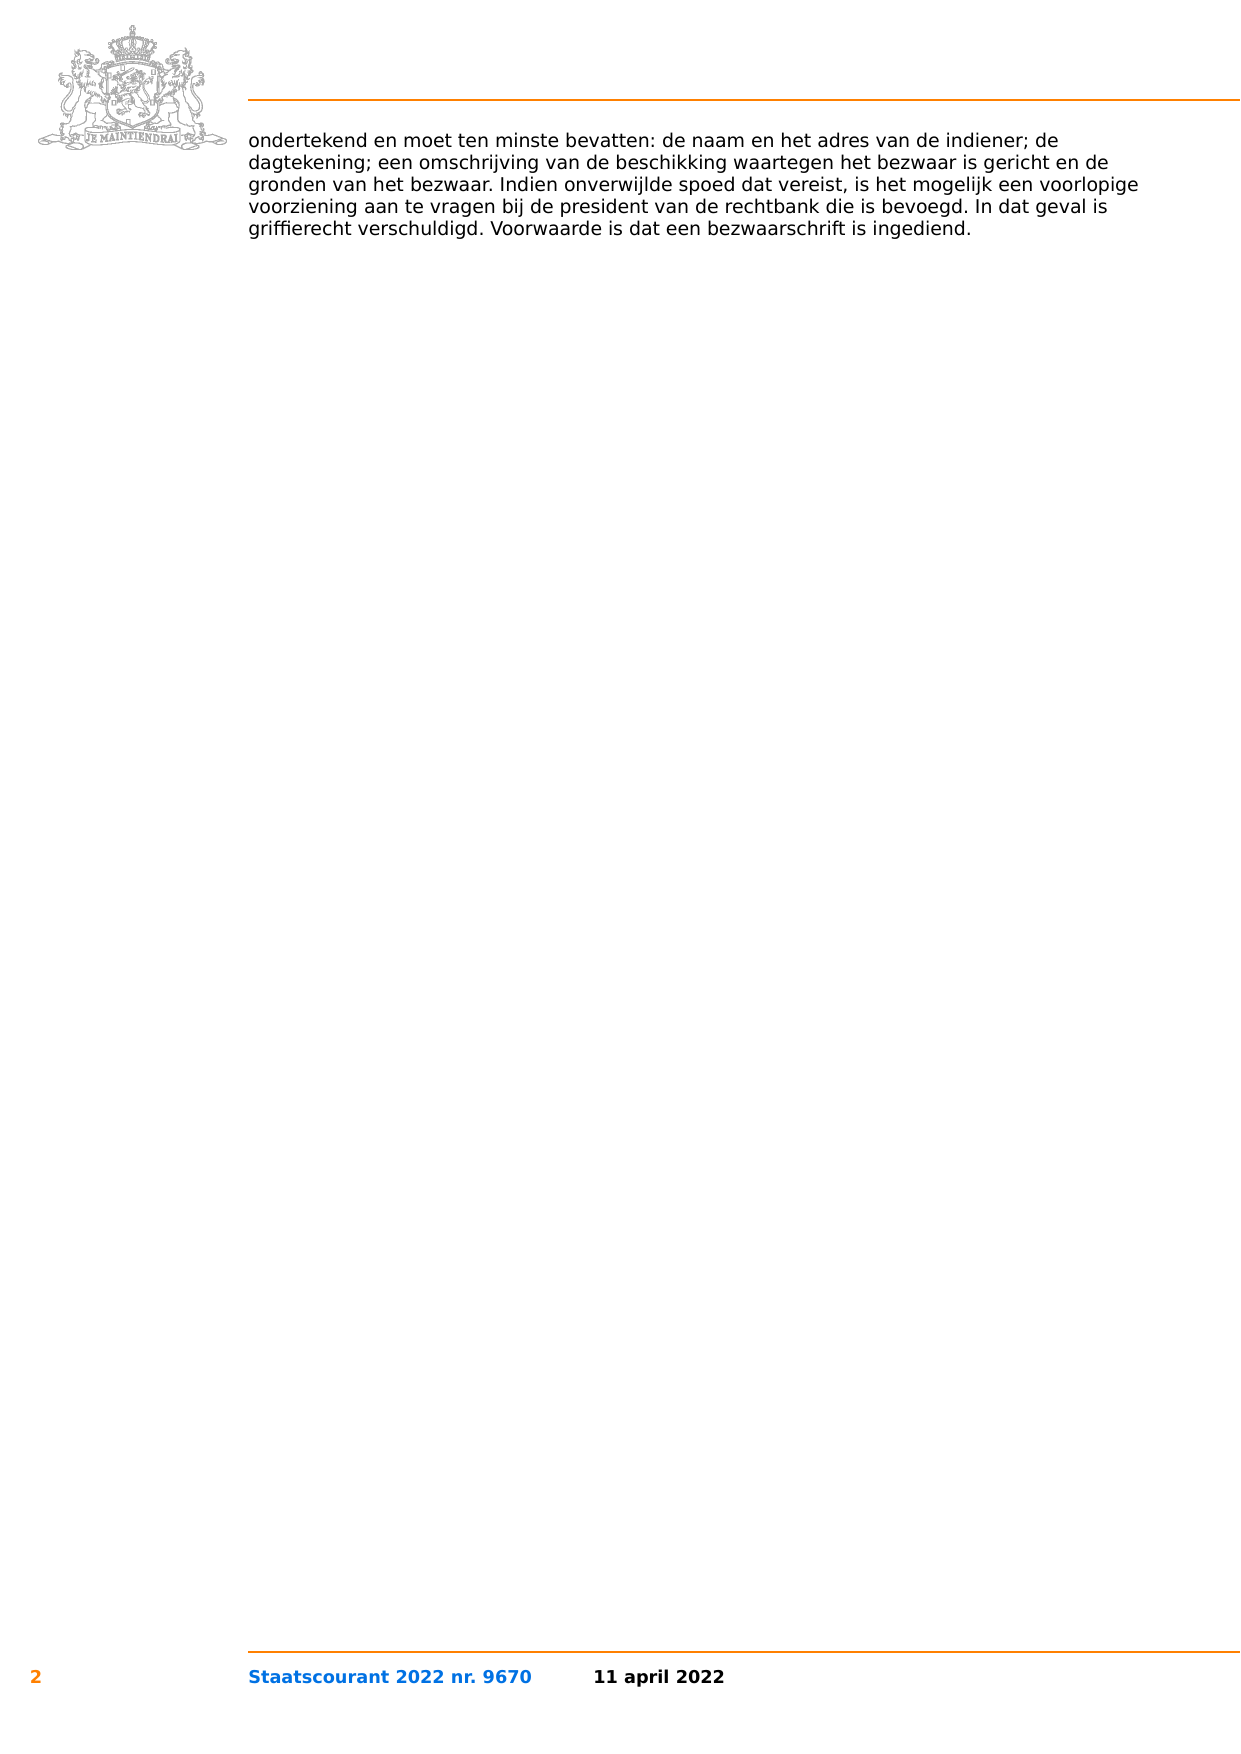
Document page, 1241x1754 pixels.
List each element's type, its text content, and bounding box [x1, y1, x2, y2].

text ondertekend en moet ten minste bevatten: de naam en het adres van de indiener; de dagtekening; een omschrijving van de beschikking waartegen het bezwaar is gericht en de gronden van het bezwaar. Indien onverwijlde spoed dat vereist, is het mogelijk een voorlopige voorziening aan te vragen bij de president van de rechtbank die is bevoegd. In dat geval is griffierecht verschuldigd. Voorwaarde is dat een bezwaarschrift is ingediend. [248, 130, 1163, 240]
picture [38, 25, 227, 150]
